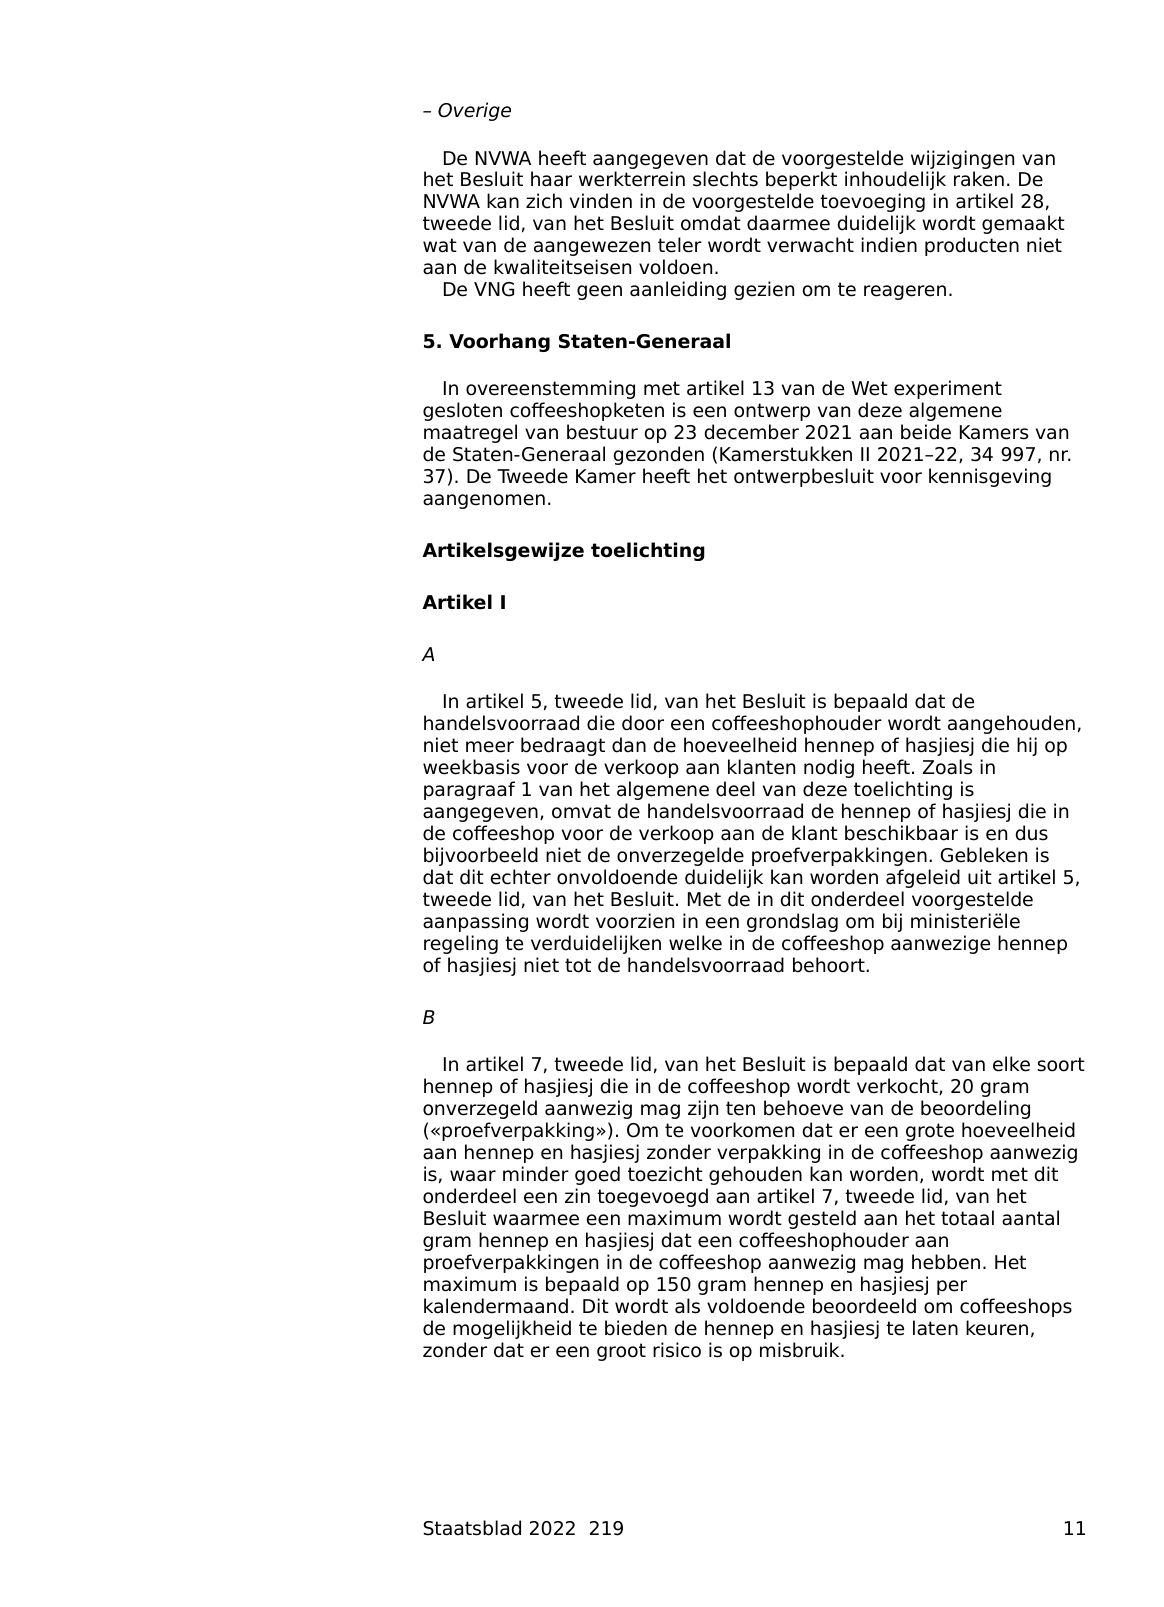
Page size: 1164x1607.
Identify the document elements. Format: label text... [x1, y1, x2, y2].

subtitle – Overige [422, 100, 1087, 122]
subtitle Artikelsgewijze toelichting [422, 540, 1087, 562]
subtitle 5. Voorhang Staten-Generaal [422, 331, 1087, 353]
text In overeenstemming met artikel 13 van de Wet experiment gesloten coffeeshopketen is een ontwerp van deze algemene maatregel van bestuur op 23 december 2021 aan beide Kamers van de Staten-Generaal gezonden (Kamerstukken II 2021–22, 34 997, nr. 37). De Tweede Kamer heeft het ontwerpbesluit voor kennisgeving aangenomen. [422, 378, 1087, 510]
subtitle A [422, 644, 1087, 666]
text De VNG heeft geen aanleiding gezien om te reageren. [422, 279, 1087, 301]
text De NVWA heeft aangegeven dat de voorgestelde wijzigingen van het Besluit haar werkterrein slechts beperkt inhoudelijk raken. De NVWA kan zich vinden in de voorgestelde toevoeging in artikel 28, tweede lid, van het Besluit omdat daarmee duidelijk wordt gemaakt wat van de aangewezen teler wordt verwacht indien producten niet aan de kwaliteitseisen voldoen. [422, 147, 1087, 279]
text In artikel 7, tweede lid, van het Besluit is bepaald dat van elke soort hennep of hasjiesj die in de coffeeshop wordt verkocht, 20 gram onverzegeld aanwezig mag zijn ten behoeve van de beoordeling («proefverpakking»). Om te voorkomen dat er een grote hoeveelheid aan hennep en hasjiesj zonder verpakking in de coffeeshop aanwezig is, waar minder goed toezicht gehouden kan worden, wordt met dit onderdeel een zin toegevoegd aan artikel 7, tweede lid, van het Besluit waarmee een maximum wordt gesteld aan het totaal aantal gram hennep en hasjiesj dat een coffeeshophouder aan proefverpakkingen in de coffeeshop aanwezig mag hebben. Het maximum is bepaald op 150 gram hennep en hasjiesj per kalendermaand. Dit wordt als voldoende beoordeeld om coffeeshops de mogelijkheid te bieden de hennep en hasjiesj te laten keuren, zonder dat er een groot risico is op misbruik. [422, 1054, 1087, 1361]
subtitle B [422, 1007, 1087, 1029]
subtitle Artikel I [422, 592, 1087, 614]
text In artikel 5, tweede lid, van het Besluit is bepaald dat de handelsvoorraad die door een coffeeshophouder wordt aangehouden, niet meer bedraagt dan de hoeveelheid hennep of hasjiesj die hij op weekbasis voor de verkoop aan klanten nodig heeft. Zoals in paragraaf 1 van het algemene deel van deze toelichting is aangegeven, omvat de handelsvoorraad de hennep of hasjiesj die in de coffeeshop voor de verkoop aan de klant beschikbaar is en dus bijvoorbeeld niet de onverzegelde proefverpakkingen. Gebleken is dat dit echter onvoldoende duidelijk kan worden afgeleid uit artikel 5, tweede lid, van het Besluit. Met de in dit onderdeel voorgestelde aanpassing wordt voorzien in een grondslag om bij ministeriële regeling te verduidelijken welke in de coffeeshop aanwezige hennep of hasjiesj niet tot de handelsvoorraad behoort. [422, 691, 1087, 977]
